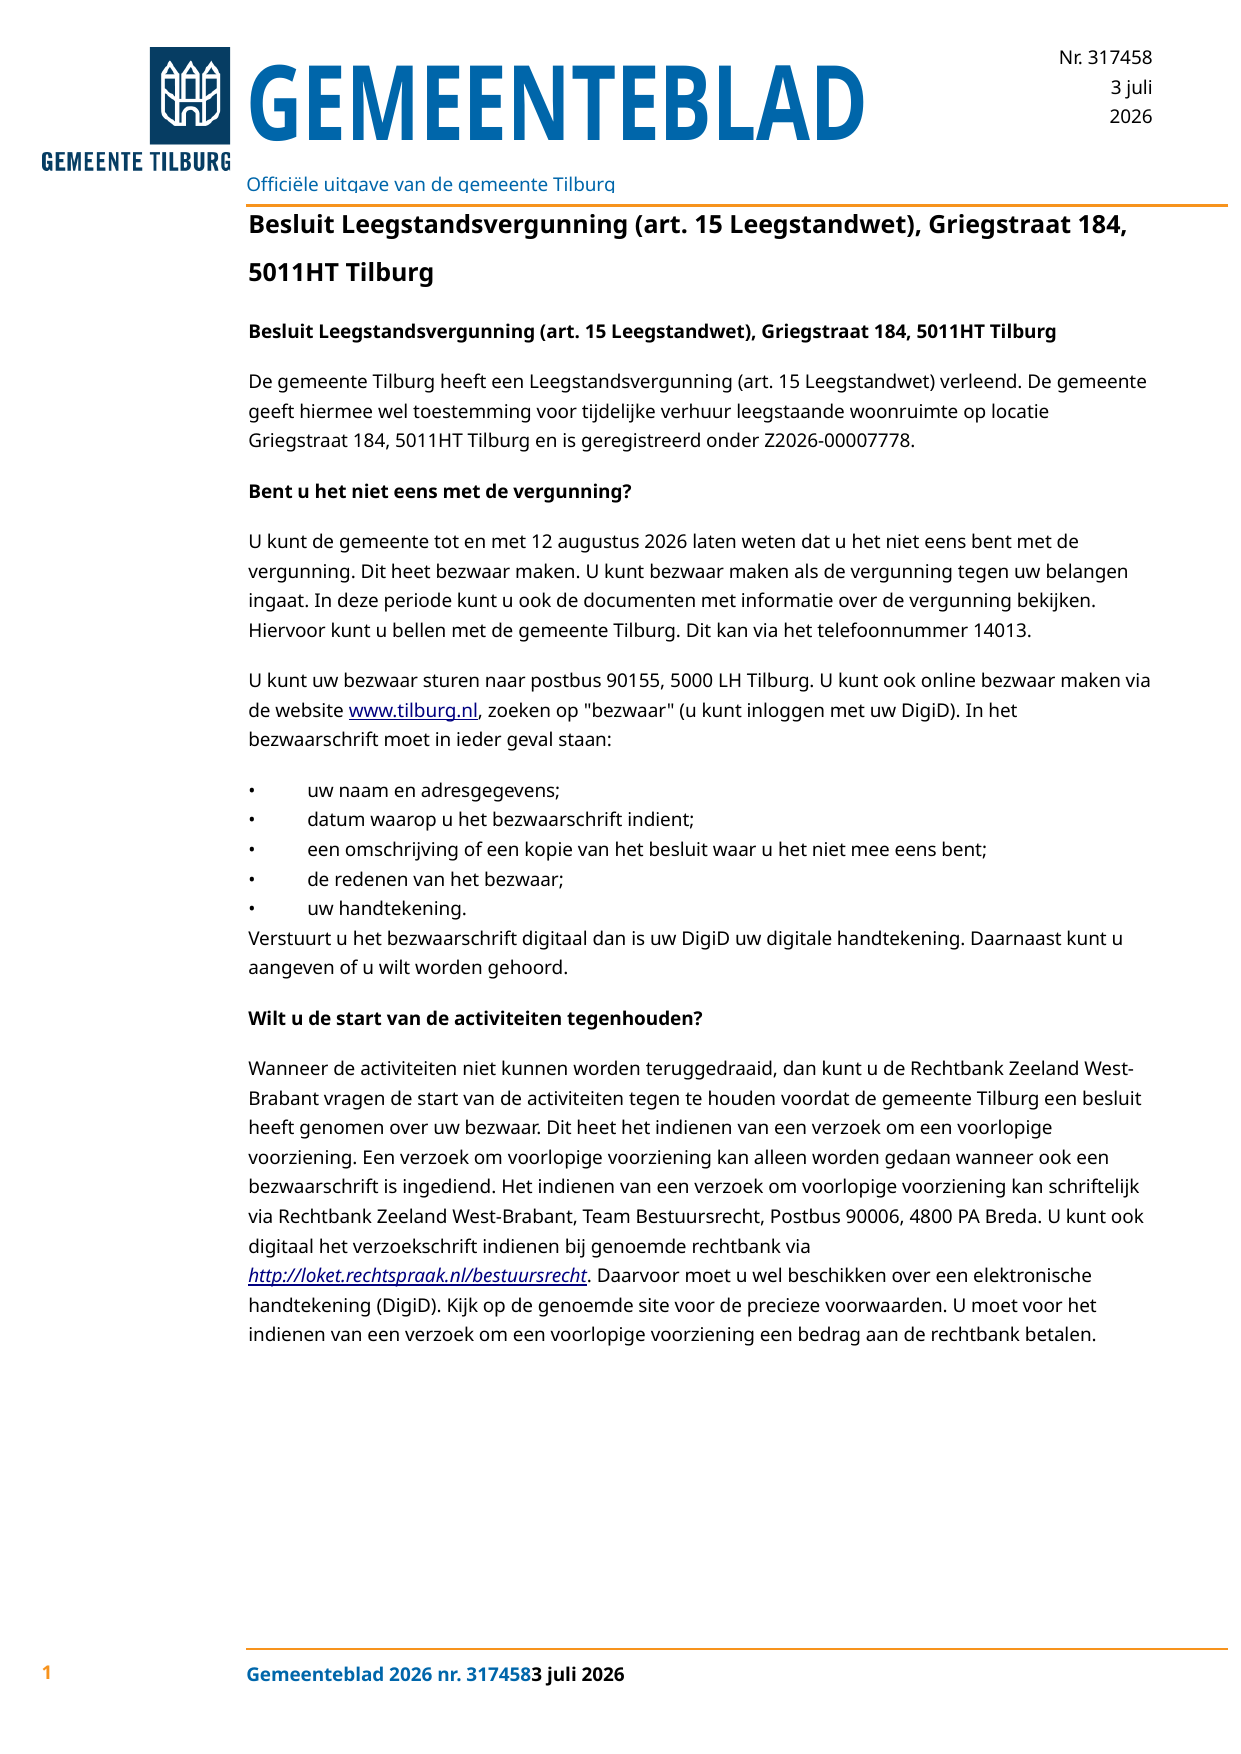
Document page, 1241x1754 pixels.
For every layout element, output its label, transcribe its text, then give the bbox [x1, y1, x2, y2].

picture [41, 47, 231, 172]
list uw naam en adresgegevens; [248, 777, 1152, 803]
text Besluit Leegstandsvergunning (art. 15 Leegstandwet), Griegstraat 184, 5011HT Tilburg [248, 207, 1152, 288]
list een omschrijving of een kopie van het besluit waar u het niet mee eens bent; [248, 836, 1152, 862]
list uw handtekening. [248, 895, 1152, 921]
text U kunt uw bezwaar sturen naar postbus 90155, 5000 LH Tilburg. U kunt ook online bezwaar maken via de website www.tilburg.nl, zoeken op "bezwaar" (u kunt inloggen met uw DigiD). In het bezwaarschrift moet in ieder geval staan: [248, 667, 1152, 752]
text Besluit Leegstandsvergunning (art. 15 Leegstandwet), Griegstraat 184, 5011HT Tilburg [248, 318, 1152, 344]
text U kunt de gemeente tot en met 12 augustus 2026 laten weten dat u het niet eens bent met de vergunning. Dit heet bezwaar maken. U kunt bezwaar maken als de vergunning tegen uw belangen ingaat. In deze periode kunt u ook de documenten met informatie over de vergunning bekijken. Hiervoor kunt u bellen met de gemeente Tilburg. Dit kan via het telefoonnummer 14013. [248, 528, 1152, 643]
text Wilt u de start van de activiteiten tegenhouden? [248, 1005, 1152, 1031]
list de redenen van het bezwaar; [248, 866, 1152, 892]
text Verstuurt u het bezwaarschrift digitaal dan is uw DigiD uw digitale handtekening. Daarnaast kunt u aangeven of u wilt worden gehoord. [248, 925, 1152, 980]
text De gemeente Tilburg heeft een Leegstandsvergunning (art. 15 Leegstandwet) verleend. De gemeente geeft hiermee wel toestemming voor tijdelijke verhuur leegstaande woonruimte op locatie Griegstraat 184, 5011HT Tilburg en is geregistreerd onder Z2026-00007778. [248, 368, 1152, 453]
text Bent u het niet eens met de vergunning? [248, 478, 1152, 504]
text Wanneer de activiteiten niet kunnen worden teruggedraaid, dan kunt u de Rechtbank Zeeland West-Brabant vragen de start van de activiteiten tegen te houden voordat de gemeente Tilburg een besluit heeft genomen over uw bezwaar. Dit heet het indienen van een verzoek om een voorlopige voorziening. Een verzoek om voorlopige voorziening kan alleen worden gedaan wanneer ook een bezwaarschrift is ingediend. Het indienen van een verzoek om voorlopige voorziening kan schriftelijk via Rechtbank Zeeland West-Brabant, Team Bestuursrecht, Postbus 90006, 4800 PA Breda. U kunt ook digitaal het verzoekschrift indienen bij genoemde rechtbank via http://loket.rechtspraak.nl/bestuursrecht. Daarvoor moet u wel beschikken over een elektronische handtekening (DigiD). Kijk op de genoemde site voor de precieze voorwaarden. U moet voor het indienen van een verzoek om een voorlopige voorziening een bedrag aan de rechtbank betalen. [248, 1055, 1152, 1347]
list datum waarop u het bezwaarschrift indient; [248, 807, 1152, 832]
